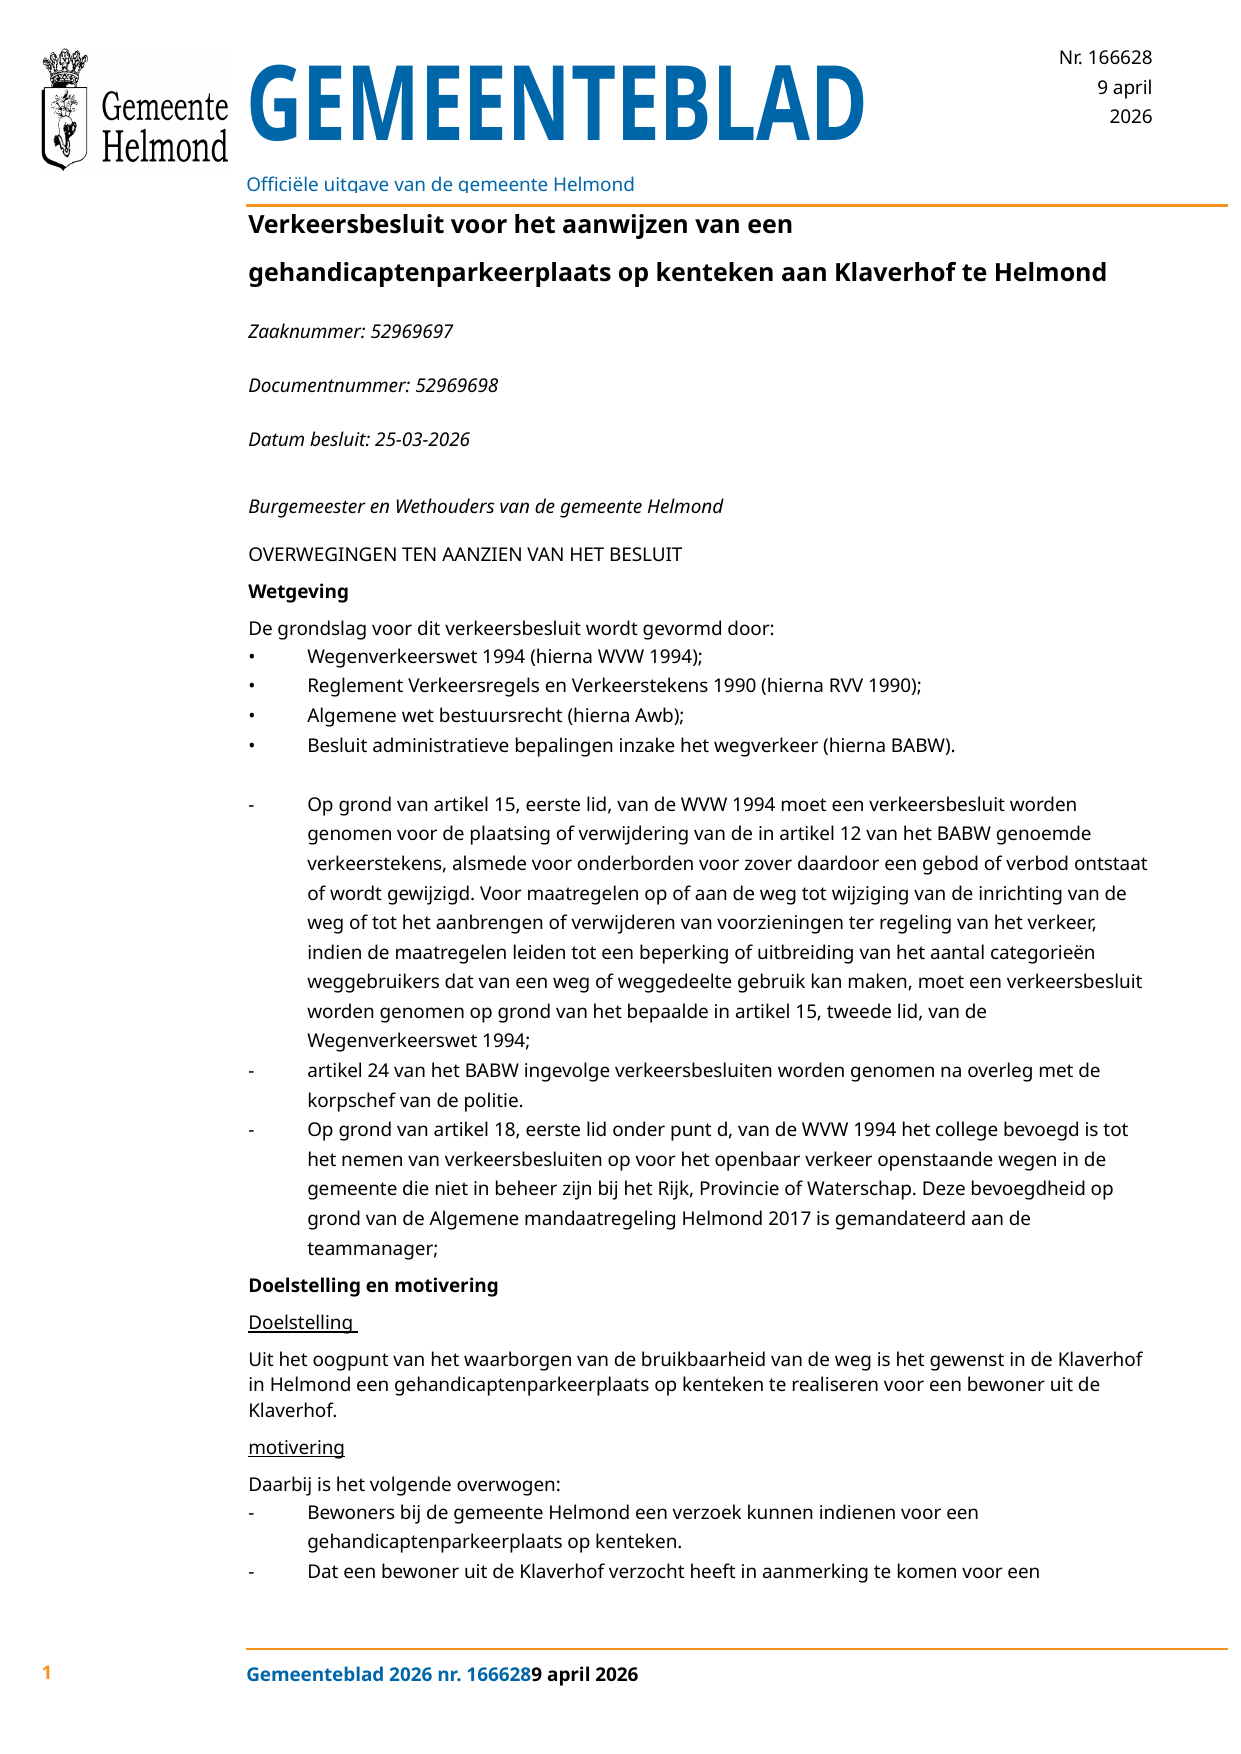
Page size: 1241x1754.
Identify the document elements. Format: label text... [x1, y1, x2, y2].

list Dat een bewoner uit de Klaverhof verzocht heeft in aanmerking te komen voor een [248, 1558, 1152, 1584]
list Algemene wet bestuursrecht (hierna Awb); [248, 702, 1152, 728]
list artikel 24 van het BABW ingevolge verkeersbesluiten worden genomen na overleg met de korpschef van de politie. [248, 1057, 1152, 1112]
text Daarbij is het volgende overwogen: [248, 1471, 1152, 1496]
text motivering [248, 1434, 1152, 1460]
text De grondslag voor dit verkeersbesluit wordt gevormd door: [248, 615, 1152, 640]
picture [41, 47, 231, 172]
list Reglement Verkeersregels en Verkeerstekens 1990 (hierna RVV 1990); [248, 673, 1152, 698]
text Uit het oogpunt van het waarborgen van de bruikbaarheid van de weg is het gewenst in de Klaverhof in Helmond een gehandicaptenparkeerplaats op kenteken te realiseren voor een bewoner uit de Klaverhof. [248, 1346, 1152, 1423]
list Op grond van artikel 18, eerste lid onder punt d, van de WVW 1994 het college bevoegd is tot het nemen van verkeersbesluiten op voor het openbaar verkeer openstaande wegen in de gemeente die niet in beheer zijn bij het Rijk, Provincie of Waterschap. Deze bevoegdheid op grond van de Algemene mandaatregeling Helmond 2017 is gemandateerd aan de teammanager; [248, 1116, 1152, 1260]
text Doelstelling en motivering [248, 1273, 1152, 1298]
text Burgemeester en Wethouders van de gemeente Helmond [248, 494, 1152, 519]
list Besluit administratieve bepalingen inzake het wegverkeer (hierna BABW). [248, 732, 1152, 757]
text Doelstelling [248, 1309, 1152, 1335]
text Datum besluit: 25-03-2026 [248, 426, 1152, 452]
list Wegenverkeerswet 1994 (hierna WVW 1994); [248, 643, 1152, 669]
text Verkeersbesluit voor het aanwijzen van een gehandicaptenparkeerplaats op kenteken aan Klaverhof te Helmond [248, 207, 1152, 288]
text Documentnummer: 52969698 [248, 372, 1152, 398]
text Zaaknummer: 52969697 [248, 318, 1152, 344]
list Bewoners bij de gemeente Helmond een verzoek kunnen indienen voor een gehandicaptenparkeerplaats op kenteken. [248, 1499, 1152, 1554]
text Wetgeving [248, 578, 1152, 604]
text OVERWEGINGEN TEN AANZIEN VAN HET BESLUIT [248, 541, 1152, 567]
list Op grond van artikel 15, eerste lid, van de WVW 1994 moet een verkeersbesluit worden genomen voor de plaatsing of verwijdering van de in artikel 12 van het BABW genoemde verkeerstekens, alsmede voor onderborden voor zover daardoor een gebod of verbod ontstaat of wordt gewijzigd. Voor maatregelen op of aan de weg tot wijziging van de inrichting van de weg of tot het aanbrengen of verwijderen van voorzieningen ter regeling van het verkeer, indien de maatregelen leiden tot een beperking of uitbreiding van het aantal categorieën weggebruikers dat van een weg of weggedeelte gebruik kan maken, moet een verkeersbesluit worden genomen op grond van het bepaalde in artikel 15, tweede lid, van de Wegenverkeerswet 1994; [248, 791, 1152, 1053]
